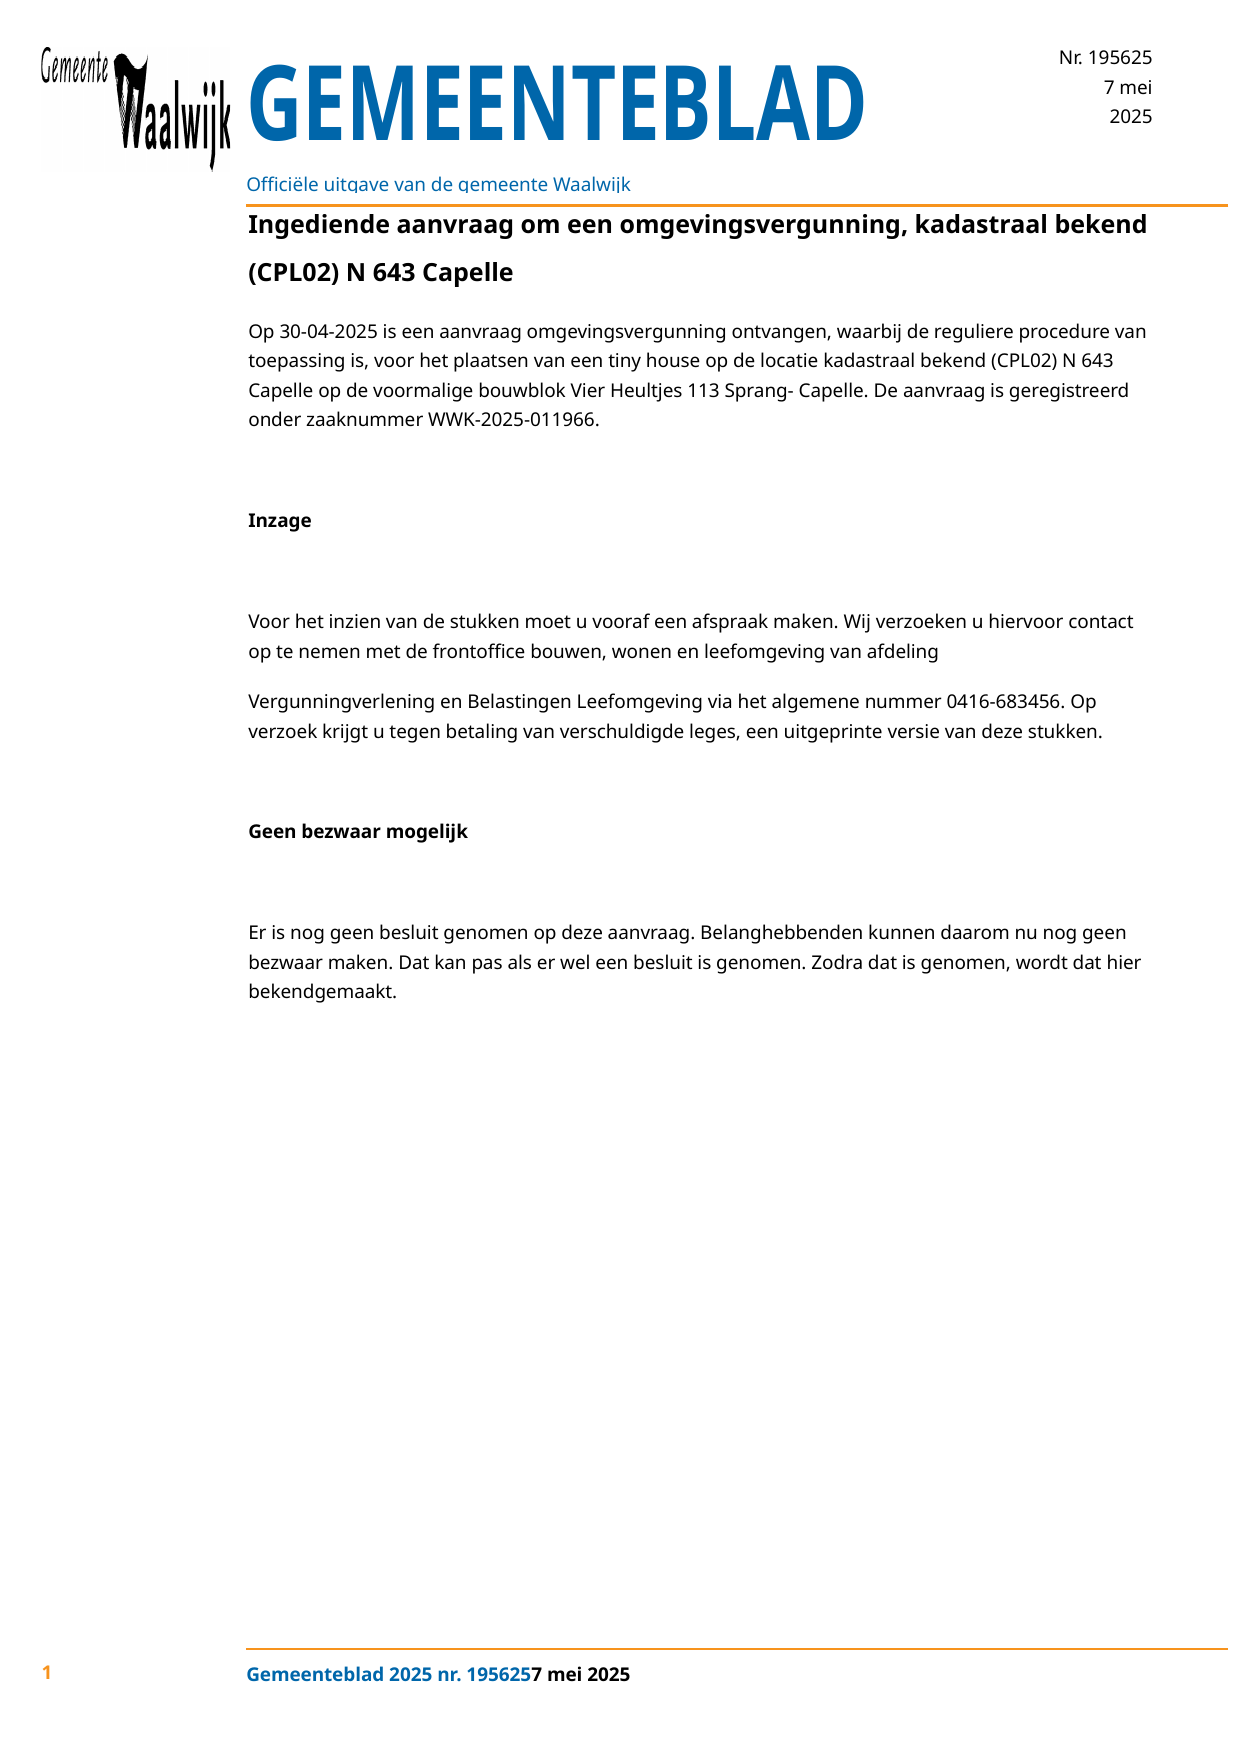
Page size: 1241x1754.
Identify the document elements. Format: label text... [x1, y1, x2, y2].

text Er is nog geen besluit genomen op deze aanvraag. Belanghebbenden kunnen daarom nu nog geen bezwaar maken. Dat kan pas als er wel een besluit is genomen. Zodra dat is genomen, wordt dat hier bekendgemaakt. [248, 919, 1152, 1004]
text Voor het inzien van de stukken moet u vooraf een afspraak maken. Wij verzoeken u hiervoor contact op te nemen met de frontoffice bouwen, wonen en leefomgeving van afdeling [248, 608, 1152, 664]
text Ingediende aanvraag om een omgevingsvergunning, kadastraal bekend (CPL02) N 643 Capelle [248, 207, 1152, 288]
text Op 30-04-2025 is een aanvraag omgevingsvergunning ontvangen, waarbij de reguliere procedure van toepassing is, voor het plaatsen van een tiny house op de locatie kadastraal bekend (CPL02) N 643 Capelle op de voormalige bouwblok Vier Heultjes 113 Sprang- Capelle. De aanvraag is geregistreerd onder zaaknummer WWK-2025-011966. [248, 318, 1152, 432]
text Geen bezwaar mogelijk [248, 819, 1152, 844]
text Vergunningverlening en Belastingen Leefomgeving via het algemene nummer 0416-683456. Op verzoek krijgt u tegen betaling van verschuldigde leges, een uitgeprinte versie van deze stukken. [248, 688, 1152, 744]
text Inzage [248, 507, 1152, 533]
picture [41, 47, 231, 172]
